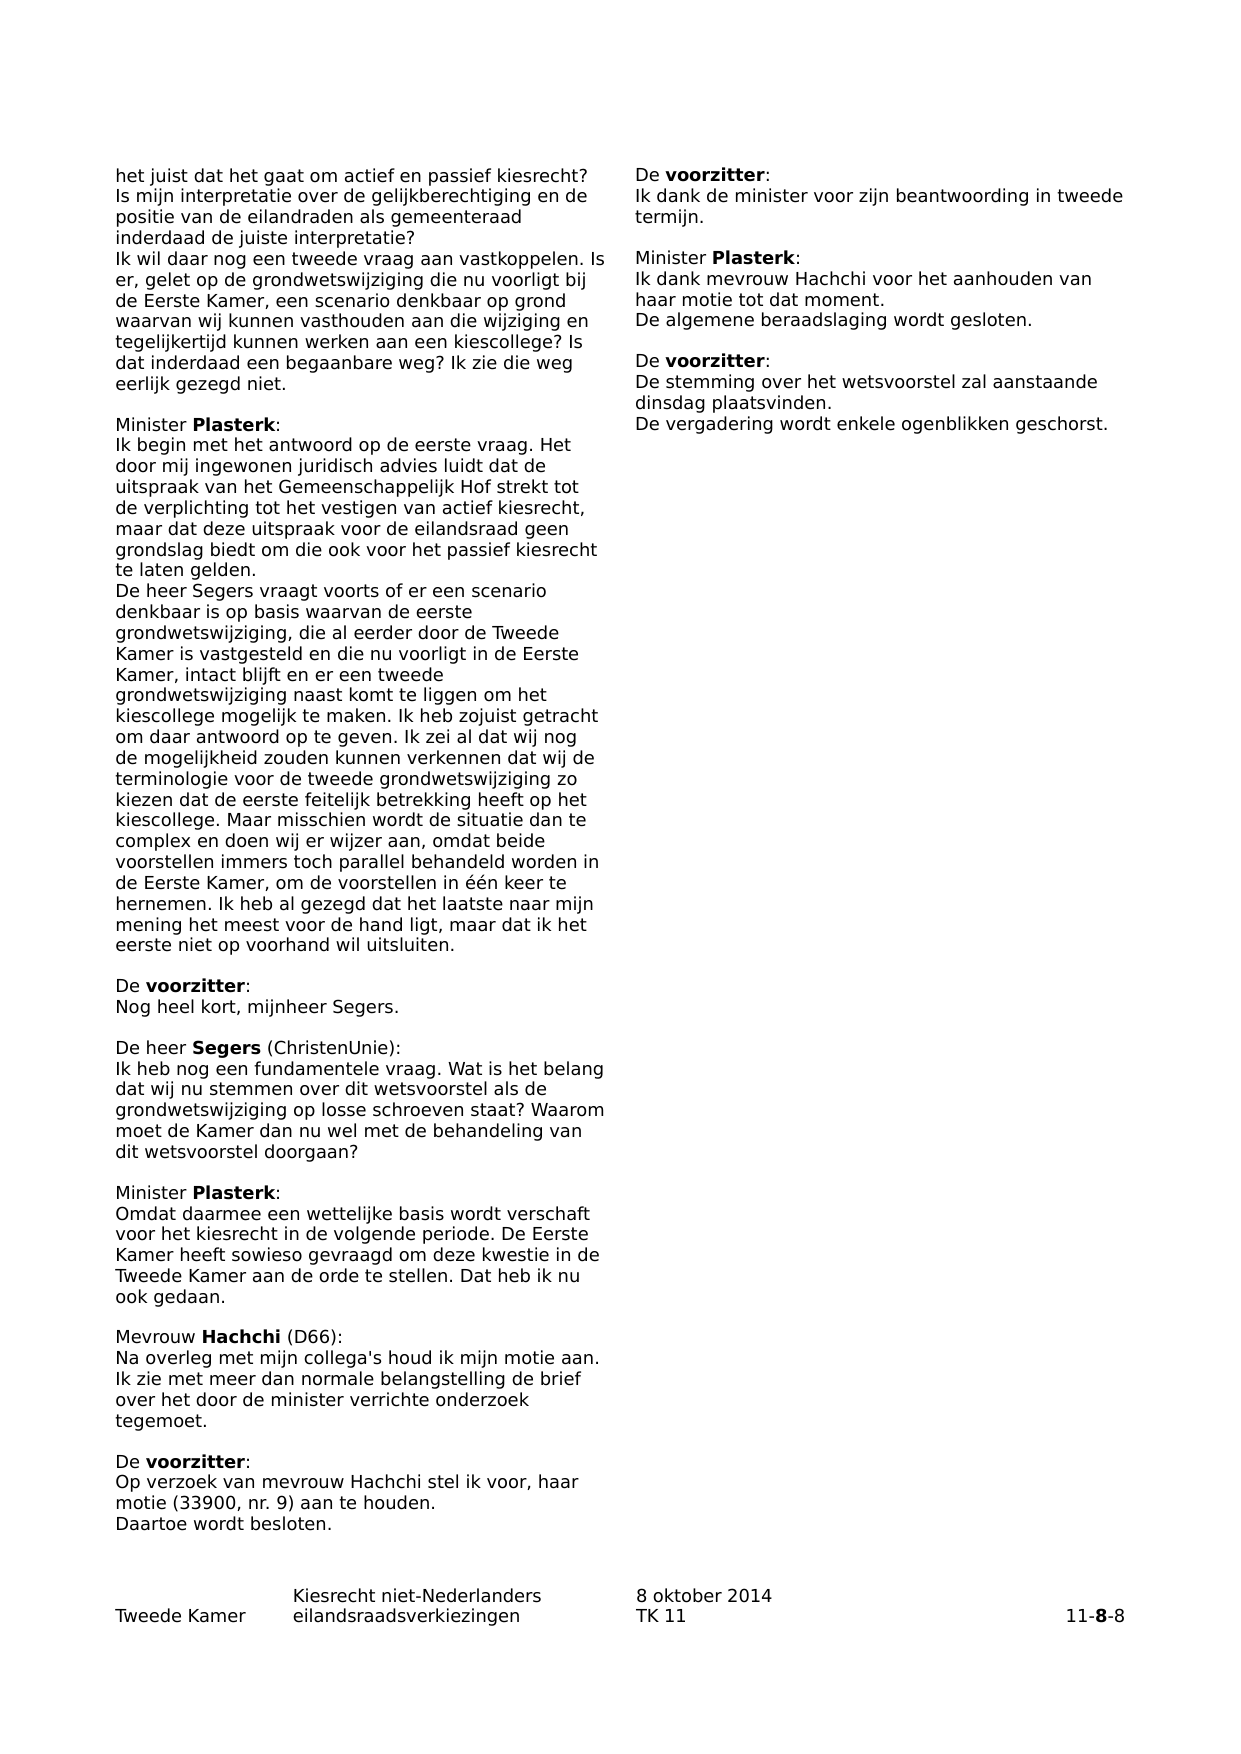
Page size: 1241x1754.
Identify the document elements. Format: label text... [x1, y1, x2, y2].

text De voorzitter: [635, 351, 1125, 372]
text Minister Plasterk: [115, 1182, 605, 1203]
text Na overleg met mijn collega's houd ik mijn motie aan. Ik zie met meer dan normale belangstelling de brief over het door de minister verrichte onderzoek tegemoet. [115, 1348, 605, 1431]
text De heer Segers (ChristenUnie): [115, 1038, 605, 1058]
text De heer Segers vraagt voorts of er een scenario denkbaar is op basis waarvan de eerste grondwetswijziging, die al eerder door de Tweede Kamer is vastgesteld en die nu voorligt in de Eerste Kamer, intact blijft en er een tweede grondwetswijziging naast komt te liggen om het kiescollege mogelijk te maken. Ik heb zojuist getracht om daar antwoord op te geven. Ik zei al dat wij nog de mogelijkheid zouden kunnen verkennen dat wij de terminologie voor de tweede grondwetswijziging zo kiezen dat de eerste feitelijk betrekking heeft op het kiescollege. Maar misschien wordt de situatie dan te complex en doen wij er wijzer aan, omdat beide voorstellen immers toch parallel behandeld worden in de Eerste Kamer, om de voorstellen in één keer te hernemen. Ik heb al gezegd dat het laatste naar mijn mening het meest voor de hand ligt, maar dat ik het eerste niet op voorhand wil uitsluiten. [115, 581, 605, 956]
text De voorzitter: [635, 165, 1125, 186]
text Ik begin met het antwoord op de eerste vraag. Het door mij ingewonen juridisch advies luidt dat de uitspraak van het Gemeenschappelijk Hof strekt tot de verplichting tot het vestigen van actief kiesrecht, maar dat deze uitspraak voor de eilandsraad geen grondslag biedt om die ook voor het passief kiesrecht te laten gelden. [115, 435, 605, 581]
text De voorzitter: [115, 976, 605, 997]
text Nog heel kort, mijnheer Segers. [115, 997, 605, 1018]
text Minister Plasterk: [635, 248, 1125, 268]
text Op verzoek van mevrouw Hachchi stel ik voor, haar motie (33900, nr. 9) aan te houden. [115, 1472, 605, 1514]
text Omdat daarmee een wettelijke basis wordt verschaft voor het kiesrecht in de volgende periode. De Eerste Kamer heeft sowieso gevraagd om deze kwestie in de Tweede Kamer aan de orde te stellen. Dat heb ik nu ook gedaan. [115, 1203, 605, 1307]
text Minister Plasterk: [115, 414, 605, 435]
text Mevrouw Hachchi (D66): [115, 1327, 605, 1348]
text Ik dank mevrouw Hachchi voor het aanhouden van haar motie tot dat moment. [635, 268, 1125, 310]
text De voorzitter: [115, 1451, 605, 1472]
text Daartoe wordt besloten. [115, 1514, 605, 1535]
text De algemene beraadslaging wordt gesloten. [635, 310, 1125, 331]
text De vergadering wordt enkele ogenblikken geschorst. [635, 413, 1125, 434]
text het juist dat het gaat om actief en passief kiesrecht? Is mijn interpretatie over de gelijkberechtiging en de positie van de eilandraden als gemeenteraad inderdaad de juiste interpretatie? [115, 165, 605, 249]
text Ik dank de minister voor zijn beantwoording in tweede termijn. [635, 186, 1125, 228]
text Ik wil daar nog een tweede vraag aan vastkoppelen. Is er, gelet op de grondwetswijziging die nu voorligt bij de Eerste Kamer, een scenario denkbaar op grond waarvan wij kunnen vasthouden aan die wijziging en tegelijkertijd kunnen werken aan een kiescollege? Is dat inderdaad een begaanbare weg? Ik zie die weg eerlijk gezegd niet. [115, 249, 605, 394]
text Ik heb nog een fundamentele vraag. Wat is het belang dat wij nu stemmen over dit wetsvoorstel als de grondwetswijziging op losse schroeven staat? Waarom moet de Kamer dan nu wel met de behandeling van dit wetsvoorstel doorgaan? [115, 1058, 605, 1162]
text De stemming over het wetsvoorstel zal aanstaande dinsdag plaatsvinden. [635, 372, 1125, 413]
